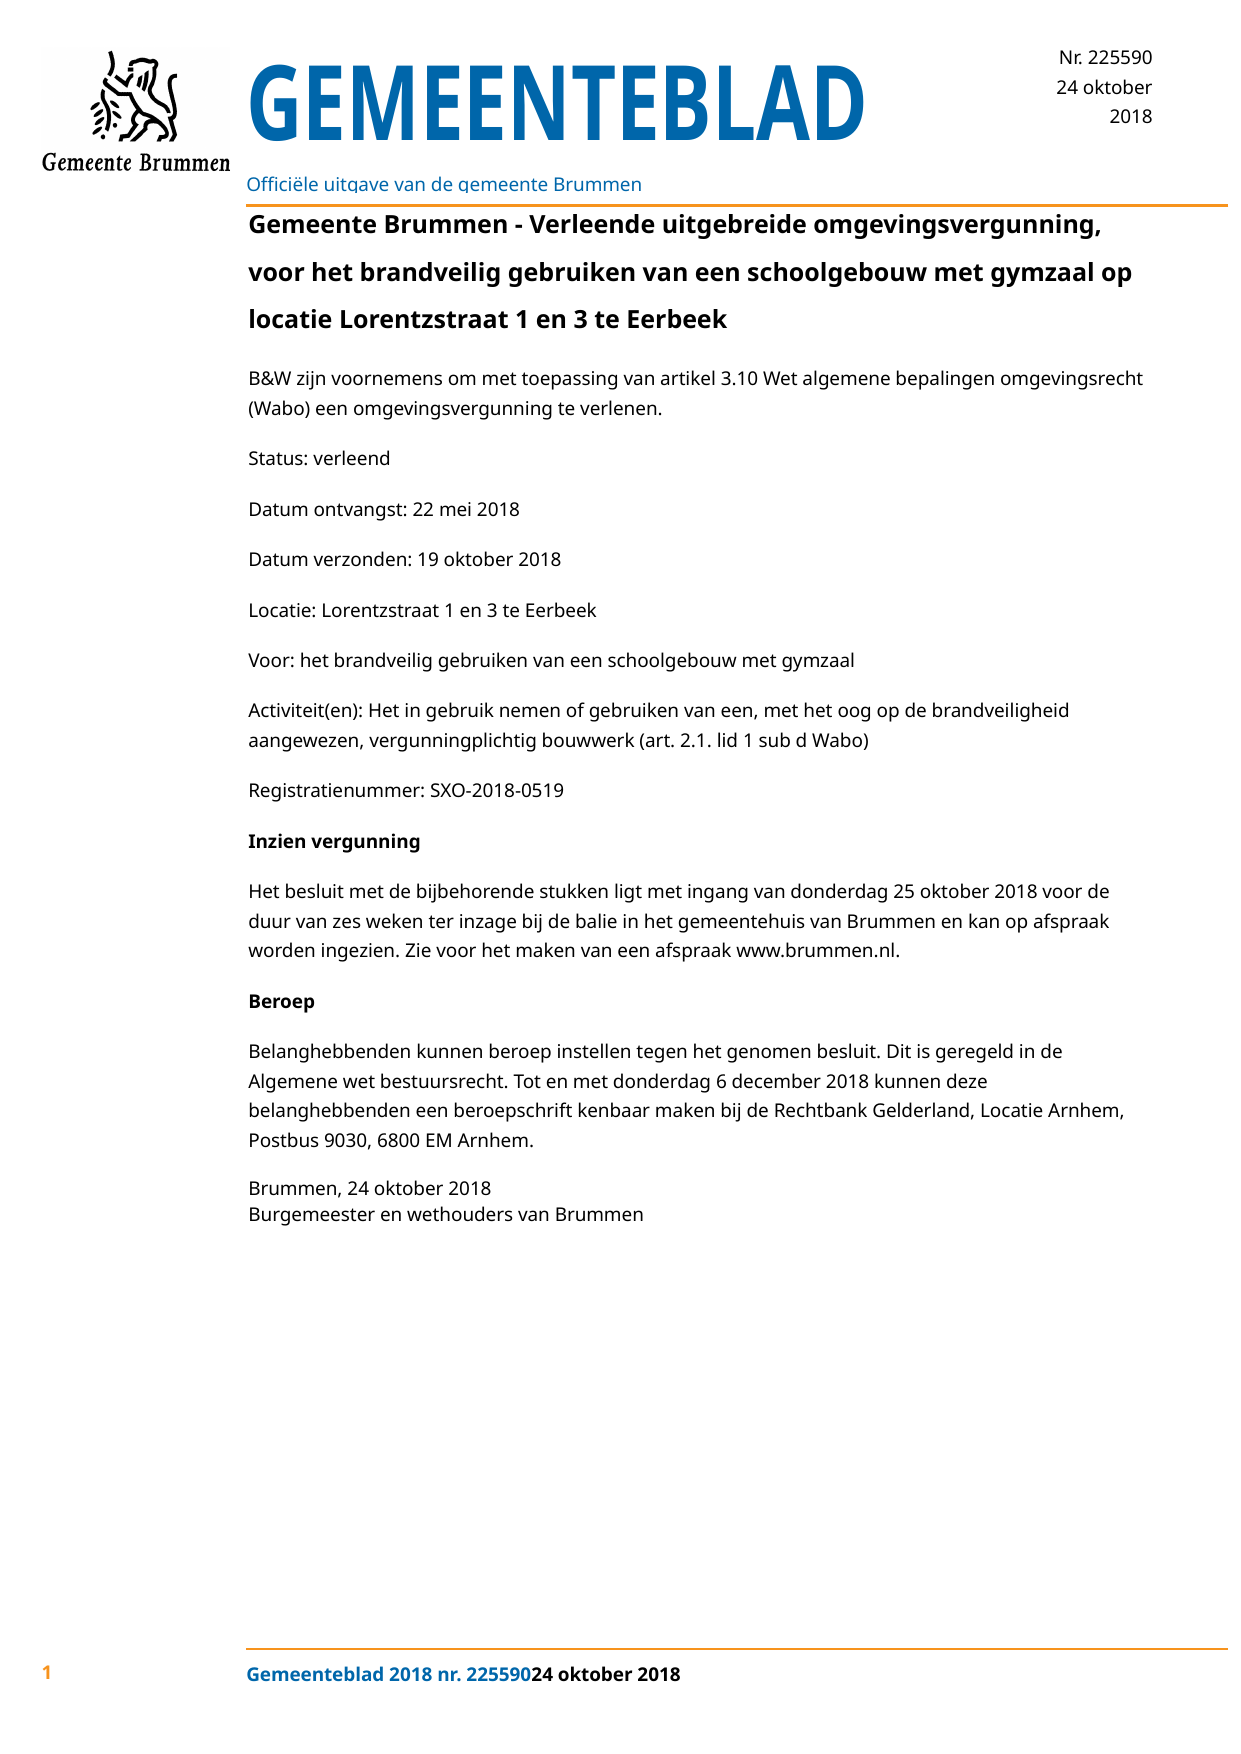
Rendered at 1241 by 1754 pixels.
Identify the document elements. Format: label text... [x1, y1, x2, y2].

text B&W zijn voornemens om met toepassing van artikel 3.10 Wet algemene bepalingen omgevingsrecht (Wabo) een omgevingsvergunning te verlenen. [248, 366, 1152, 421]
text Gemeente Brummen - Verleende uitgebreide omgevingsvergunning, voor het brandveilig gebruiken van een schoolgebouw met gymzaal op locatie Lorentzstraat 1 en 3 te Eerbeek [248, 207, 1152, 336]
text Registratienummer: SXO-2018-0519 [248, 778, 1152, 803]
text Voor: het brandveilig gebruiken van een schoolgebouw met gymzaal [248, 647, 1152, 673]
text Locatie: Lorentzstraat 1 en 3 te Eerbeek [248, 597, 1152, 622]
picture [41, 47, 231, 172]
text Datum ontvangst: 22 mei 2018 [248, 496, 1152, 522]
text Inzien vergunning [248, 828, 1152, 854]
text Datum verzonden: 19 oktober 2018 [248, 546, 1152, 572]
text Activiteit(en): Het in gebruik nemen of gebruiken van een, met het oog op de brandveiligheid aangewezen, vergunningplichtig bouwwerk (art. 2.1. lid 1 sub d Wabo) [248, 698, 1152, 753]
text Belanghebbenden kunnen beroep instellen tegen het genomen besluit. Dit is geregeld in de Algemene wet bestuursrecht. Tot en met donderdag 6 december 2018 kunnen deze belanghebbenden een beroepschrift kenbaar maken bij de Rechtbank Gelderland, Locatie Arnhem, Postbus 9030, 6800 EM Arnhem. [248, 1038, 1152, 1153]
text Burgemeester en wethouders van Brummen [248, 1201, 1152, 1226]
text Status: verleend [248, 446, 1152, 471]
text Brummen, 24 oktober 2018 [248, 1175, 1152, 1201]
text Het besluit met de bijbehorende stukken ligt met ingang van donderdag 25 oktober 2018 voor de duur van zes weken ter inzage bij de balie in het gemeentehuis van Brummen en kan op afspraak worden ingezien. Zie voor het maken van een afspraak www.brummen.nl. [248, 878, 1152, 963]
text Beroep [248, 988, 1152, 1014]
